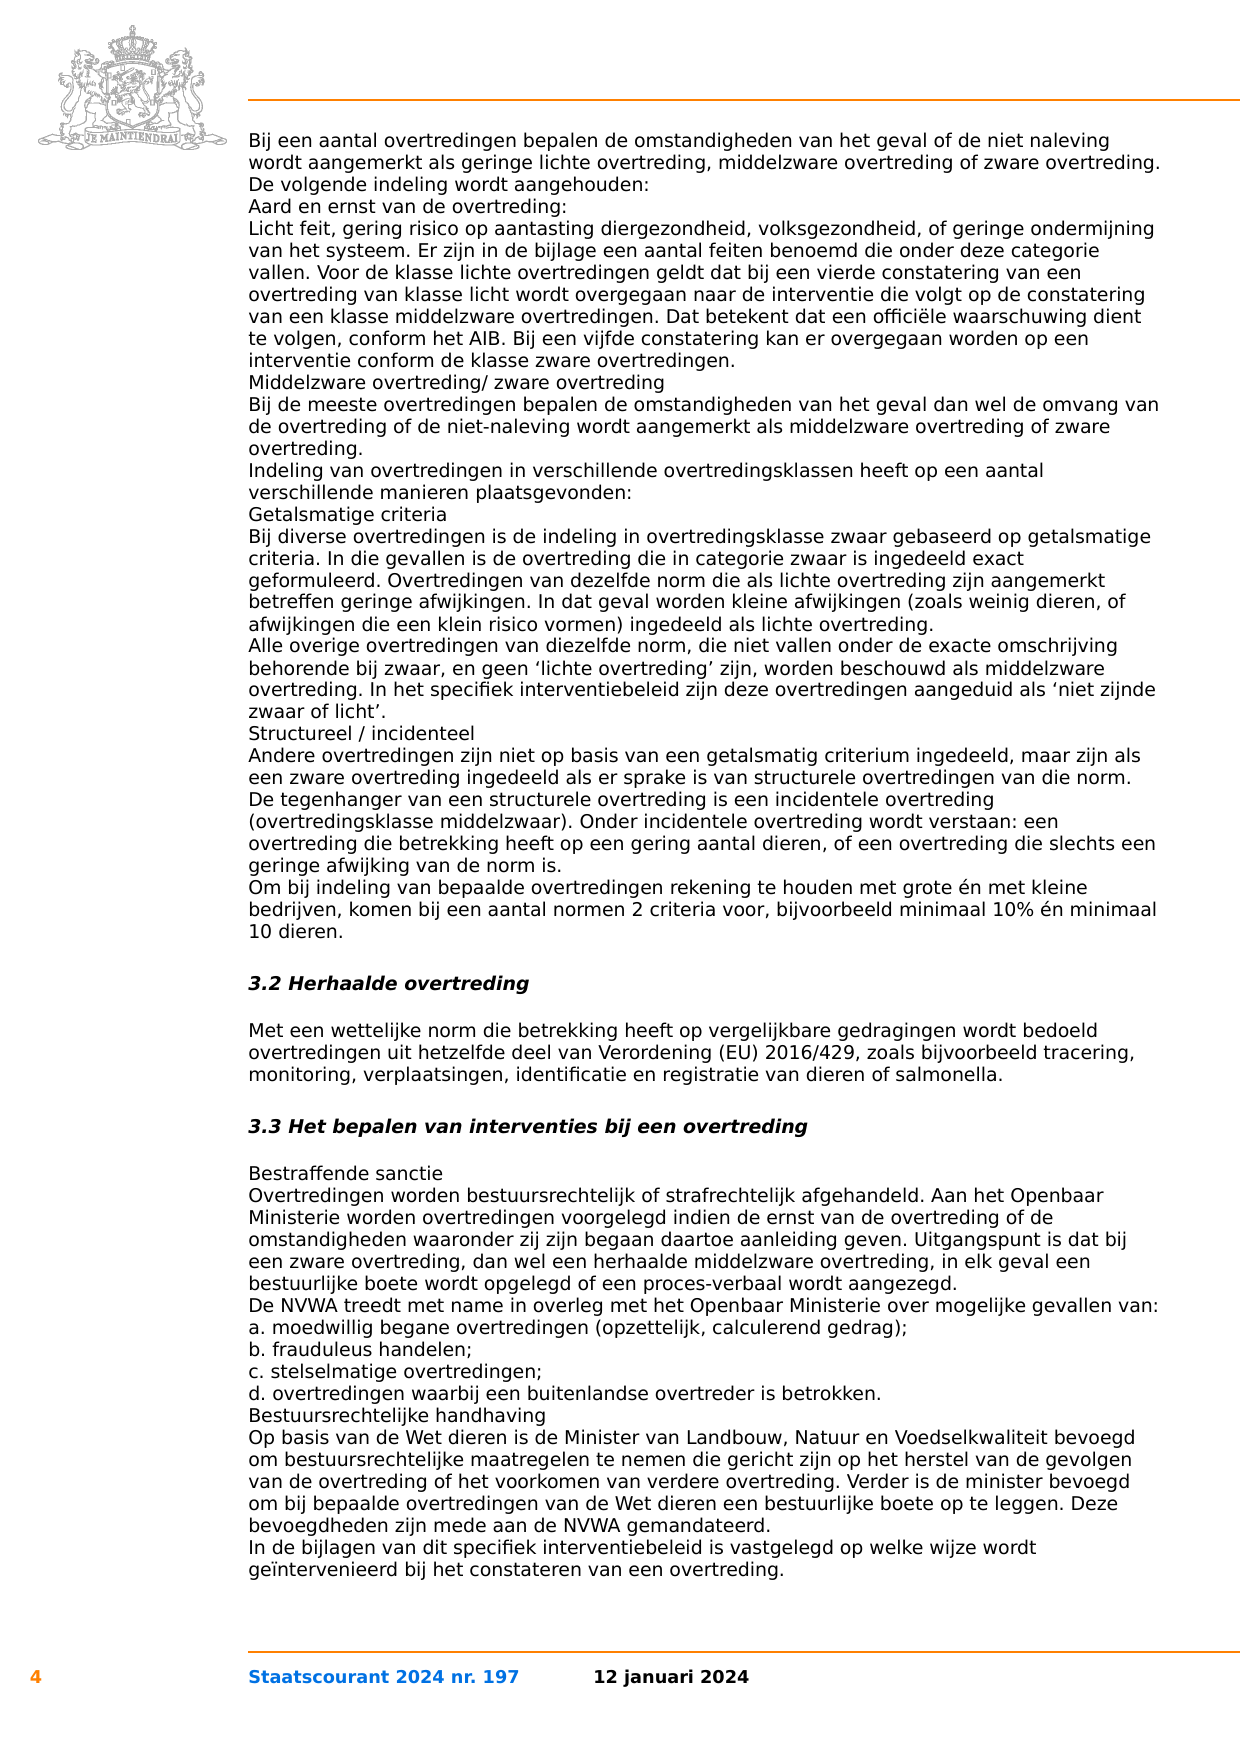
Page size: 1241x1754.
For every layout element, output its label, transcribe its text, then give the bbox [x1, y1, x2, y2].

text Om bij indeling van bepaalde overtredingen rekening te houden met grote én met kleine bedrijven, komen bij een aantal normen 2 criteria voor, bijvoorbeeld minimaal 10% én minimaal 10 dieren. [248, 877, 1163, 943]
text Andere overtredingen zijn niet op basis van een getalsmatig criterium ingedeeld, maar zijn als een zware overtreding ingedeeld als er sprake is van structurele overtredingen van die norm. De tegenhanger van een structurele overtreding is een incidentele overtreding (overtredingsklasse middelzwaar). Onder incidentele overtreding wordt verstaan: een overtreding die betrekking heeft op een gering aantal dieren, of een overtreding die slechts een geringe afwijking van de norm is. [248, 745, 1163, 877]
text b. frauduleus handelen; [248, 1339, 1163, 1361]
text d. overtredingen waarbij een buitenlandse overtreder is betrokken. [248, 1383, 1163, 1405]
text c. stelselmatige overtredingen; [248, 1361, 1163, 1383]
text Met een wettelijke norm die betrekking heeft op vergelijkbare gedragingen wordt bedoeld overtredingen uit hetzelfde deel van Verordening (EU) 2016/429, zoals bijvoorbeeld tracering, monitoring, verplaatsingen, identificatie en registratie van dieren of salmonella. [248, 1020, 1163, 1086]
text De NVWA treedt met name in overleg met het Openbaar Ministerie over mogelijke gevallen van: [248, 1295, 1163, 1317]
text Middelzware overtreding/ zware overtreding [248, 372, 1163, 394]
text Aard en ernst van de overtreding: [248, 196, 1163, 218]
text Alle overige overtredingen van diezelfde norm, die niet vallen onder de exacte omschrijving behorende bij zwaar, en geen ‘lichte overtreding’ zijn, worden beschouwd als middelzware overtreding. In het specifiek interventiebeleid zijn deze overtredingen aangeduid als ‘niet zijnde zwaar of licht’. [248, 635, 1163, 723]
text Overtredingen worden bestuursrechtelijk of strafrechtelijk afgehandeld. Aan het Openbaar Ministerie worden overtredingen voorgelegd indien de ernst van de overtreding of de omstandigheden waaronder zij zijn begaan daartoe aanleiding geven. Uitgangspunt is dat bij een zware overtreding, dan wel een herhaalde middelzware overtreding, in elk geval een bestuurlijke boete wordt opgelegd of een proces-verbaal wordt aangezegd. [248, 1185, 1163, 1295]
text Structureel / incidenteel [248, 723, 1163, 745]
text Licht feit, gering risico op aantasting diergezondheid, volksgezondheid, of geringe ondermijning van het systeem. Er zijn in de bijlage een aantal feiten benoemd die onder deze categorie vallen. Voor de klasse lichte overtredingen geldt dat bij een vierde constatering van een overtreding van klasse licht wordt overgegaan naar de interventie die volgt op de constatering van een klasse middelzware overtredingen. Dat betekent dat een officiële waarschuwing dient te volgen, conform het AIB. Bij een vijfde constatering kan er overgegaan worden op een interventie conform de klasse zware overtredingen. [248, 218, 1163, 372]
text Bij de meeste overtredingen bepalen de omstandigheden van het geval dan wel de omvang van de overtreding of de niet-naleving wordt aangemerkt als middelzware overtreding of zware overtreding. [248, 394, 1163, 459]
text Indeling van overtredingen in verschillende overtredingsklassen heeft op een aantal verschillende manieren plaatsgevonden: [248, 459, 1163, 503]
text Bij diverse overtredingen is de indeling in overtredingsklasse zwaar gebaseerd op getalsmatige criteria. In die gevallen is de overtreding die in categorie zwaar is ingedeeld exact geformuleerd. Overtredingen van dezelfde norm die als lichte overtreding zijn aangemerkt betreffen geringe afwijkingen. In dat geval worden kleine afwijkingen (zoals weinig dieren, of afwijkingen die een klein risico vormen) ingedeeld als lichte overtreding. [248, 526, 1163, 635]
text In de bijlagen van dit specifiek interventiebeleid is vastgelegd op welke wijze wordt geïntervenieerd bij het constateren van een overtreding. [248, 1537, 1163, 1581]
text a. moedwillig begane overtredingen (opzettelijk, calculerend gedrag); [248, 1317, 1163, 1339]
text Bestuursrechtelijke handhaving [248, 1405, 1163, 1427]
subtitle 3.3 Het bepalen van interventies bij een overtreding [248, 1116, 1163, 1138]
picture [38, 25, 227, 150]
subtitle 3.2 Herhaalde overtreding [248, 973, 1163, 995]
text Getalsmatige criteria [248, 503, 1163, 526]
text Bij een aantal overtredingen bepalen de omstandigheden van het geval of de niet naleving wordt aangemerkt als geringe lichte overtreding, middelzware overtreding of zware overtreding. De volgende indeling wordt aangehouden: [248, 130, 1163, 196]
text Op basis van de Wet dieren is de Minister van Landbouw, Natuur en Voedselkwaliteit bevoegd om bestuursrechtelijke maatregelen te nemen die gericht zijn op het herstel van de gevolgen van de overtreding of het voorkomen van verdere overtreding. Verder is de minister bevoegd om bij bepaalde overtredingen van de Wet dieren een bestuurlijke boete op te leggen. Deze bevoegdheden zijn mede aan de NVWA gemandateerd. [248, 1427, 1163, 1537]
text Bestraffende sanctie [248, 1163, 1163, 1185]
